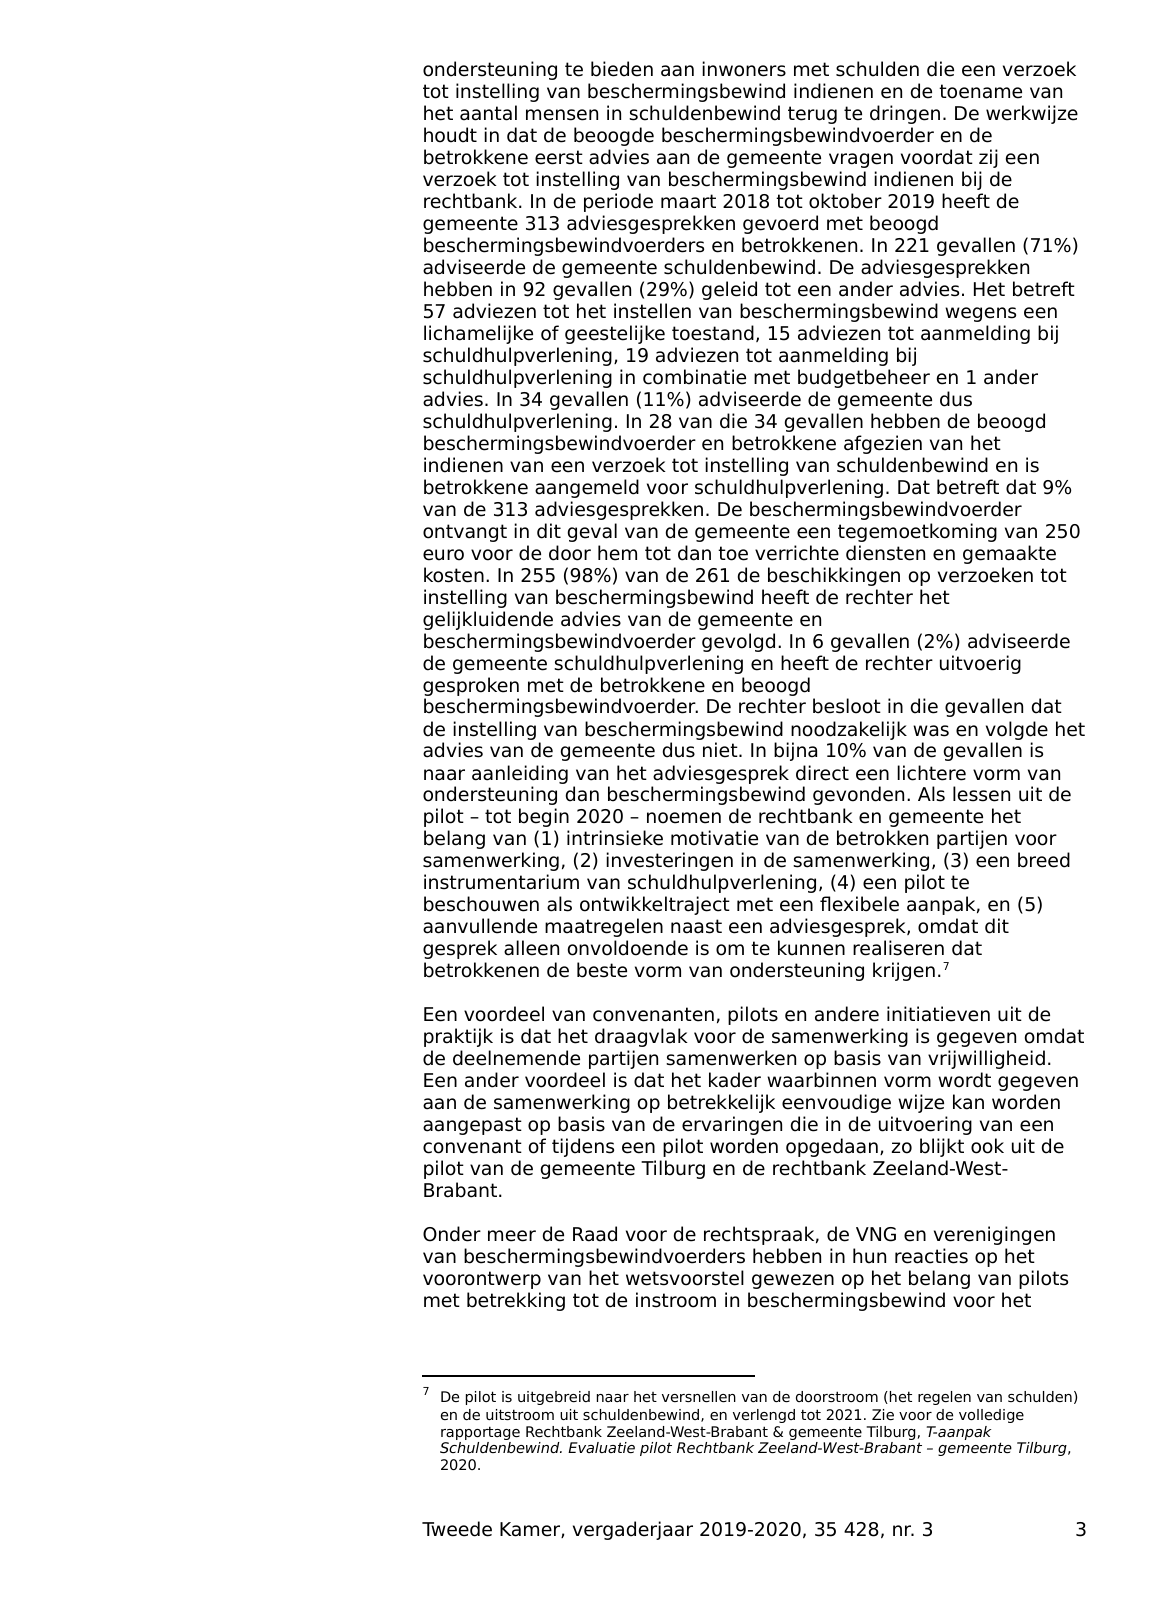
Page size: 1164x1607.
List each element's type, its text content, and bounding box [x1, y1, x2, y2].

text Een voordeel van convenanten, pilots en andere initiatieven uit de praktijk is dat het draagvlak voor de samenwerking is gegeven omdat de deelnemende partijen samenwerken op basis van vrijwilligheid. Een ander voordeel is dat het kader waarbinnen vorm wordt gegeven aan de samenwerking op betrekkelijk eenvoudige wijze kan worden aangepast op basis van de ervaringen die in de uitvoering van een convenant of tijdens een pilot worden opgedaan, zo blijkt ook uit de pilot van de gemeente Tilburg en de rechtbank Zeeland-West-Brabant. [422, 1004, 1087, 1202]
text ondersteuning te bieden aan inwoners met schulden die een verzoek tot instelling van beschermingsbewind indienen en de toename van het aantal mensen in schuldenbewind terug te dringen. De werkwijze houdt in dat de beoogde beschermingsbewindvoerder en de betrokkene eerst advies aan de gemeente vragen voordat zij een verzoek tot instelling van beschermingsbewind indienen bij de rechtbank. In de periode maart 2018 tot oktober 2019 heeft de gemeente 313 adviesgesprekken gevoerd met beoogd beschermingsbewindvoerders en betrokkenen. In 221 gevallen (71%) adviseerde de gemeente schuldenbewind. De adviesgesprekken hebben in 92 gevallen (29%) geleid tot een ander advies. Het betreft 57 adviezen tot het instellen van beschermingsbewind wegens een lichamelijke of geestelijke toestand, 15 adviezen tot aanmelding bij schuldhulpverlening, 19 adviezen tot aanmelding bij schuldhulpverlening in combinatie met budgetbeheer en 1 ander advies. In 34 gevallen (11%) adviseerde de gemeente dus schuldhulpverlening. In 28 van die 34 gevallen hebben de beoogd beschermingsbewindvoerder en betrokkene afgezien van het indienen van een verzoek tot instelling van schuldenbewind en is betrokkene aangemeld voor schuldhulpverlening. Dat betreft dat 9% van de 313 adviesgesprekken. De beschermingsbewindvoerder ontvangt in dit geval van de gemeente een tegemoetkoming van 250 euro voor de door hem tot dan toe verrichte diensten en gemaakte kosten. In 255 (98%) van de 261 de beschikkingen op verzoeken tot instelling van beschermingsbewind heeft de rechter het gelijkluidende advies van de gemeente en beschermingsbewindvoerder gevolgd. In 6 gevallen (2%) adviseerde de gemeente schuldhulpverlening en heeft de rechter uitvoerig gesproken met de betrokkene en beoogd beschermingsbewindvoerder. De rechter besloot in die gevallen dat de instelling van beschermingsbewind noodzakelijk was en volgde het advies van de gemeente dus niet. In bijna 10% van de gevallen is naar aanleiding van het adviesgesprek direct een lichtere vorm van ondersteuning dan beschermingsbewind gevonden. Als lessen uit de pilot – tot begin 2020 – noemen de rechtbank en gemeente het belang van (1) intrinsieke motivatie van de betrokken partijen voor samenwerking, (2) investeringen in de samenwerking, (3) een breed instrumentarium van schuldhulpverlening, (4) een pilot te beschouwen als ontwikkeltraject met een flexibele aanpak, en (5) aanvullende maatregelen naast een adviesgesprek, omdat dit gesprek alleen onvoldoende is om te kunnen realiseren dat betrokkenen de beste vorm van ondersteuning krijgen. [422, 59, 1087, 982]
text Onder meer de Raad voor de rechtspraak, de VNG en verenigingen van beschermingsbewindvoerders hebben in hun reacties op het voorontwerp van het wetsvoorstel gewezen op het belang van pilots met betrekking tot de instroom in beschermingsbewind voor het [422, 1224, 1087, 1312]
text De pilot is uitgebreid naar het versnellen van de doorstroom (het regelen van schulden) en de uitstroom uit schuldenbewind, en verlengd tot 2021. Zie voor de volledige rapportage Rechtbank Zeeland-West-Brabant & gemeente Tilburg, T-aanpak Schuldenbewind. Evaluatie pilot Rechtbank Zeeland-West-Brabant – gemeente Tilburg, 2020. [422, 1385, 1087, 1474]
